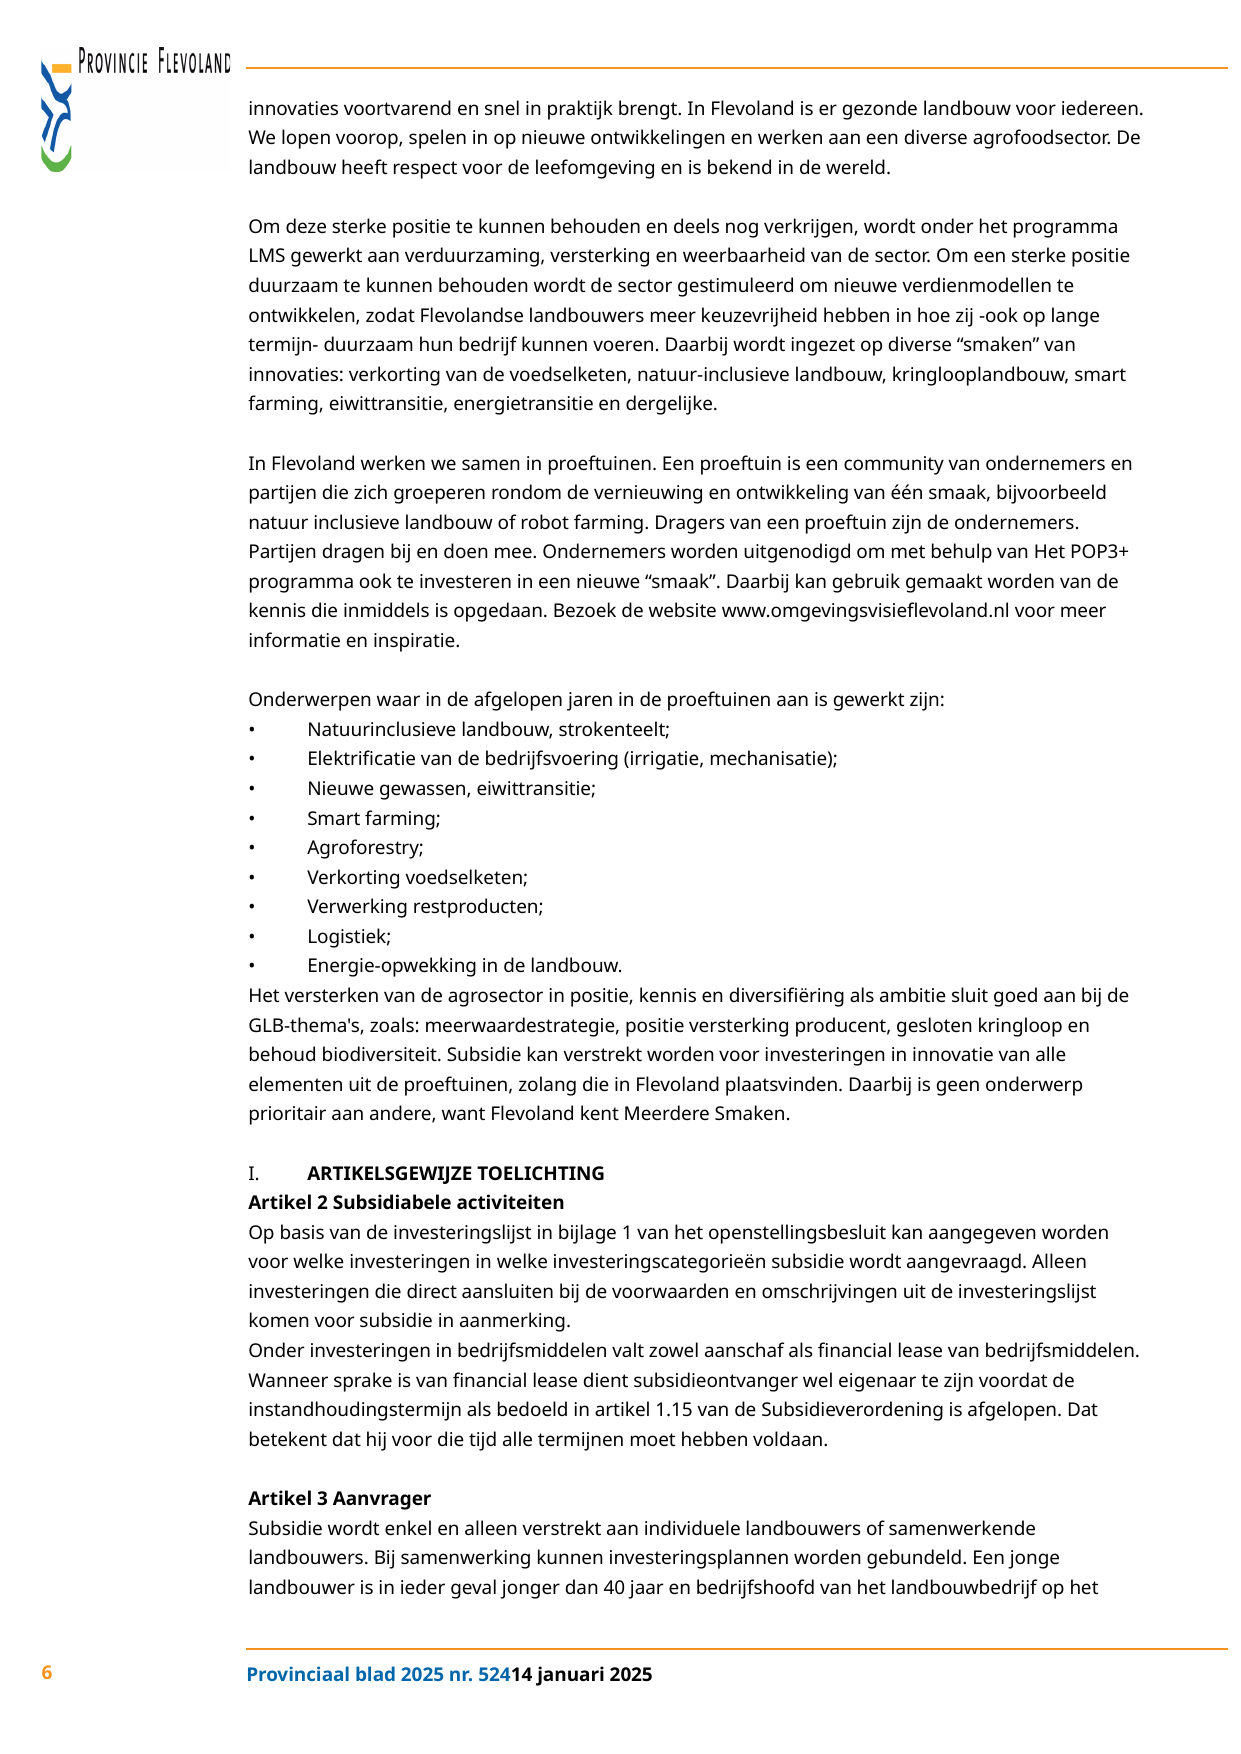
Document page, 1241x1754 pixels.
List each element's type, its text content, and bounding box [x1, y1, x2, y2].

text Onder investeringen in bedrijfsmiddelen valt zowel aanschaf als financial lease van bedrijfsmiddelen. Wanneer sprake is van financial lease dient subsidieontvanger wel eigenaar te zijn voordat de instandhoudingstermijn als bedoeld in artikel 1.15 van de Subsidieverordening is afgelopen. Dat betekent dat hij voor die tijd alle termijnen moet hebben voldaan. [248, 1337, 1152, 1452]
text Artikel 3 Aanvrager [248, 1485, 1152, 1511]
text Het versterken van de agrosector in positie, kennis en diversifiëring als ambitie sluit goed aan bij de GLB-thema's, zoals: meerwaardestrategie, positie versterking producent, gesloten kringloop en behoud biodiversiteit. Subsidie kan verstrekt worden voor investeringen in innovatie van alle elementen uit de proeftuinen, zolang die in Flevoland plaatsvinden. Daarbij is geen onderwerp prioritair aan andere, want Flevoland kent Meerdere Smaken. [248, 982, 1152, 1126]
list ARTIKELSGEWIJZE TOELICHTING [248, 1160, 1152, 1186]
text In Flevoland werken we samen in proeftuinen. Een proeftuin is een community van ondernemers en partijen die zich groeperen rondom de vernieuwing en ontwikkeling van één smaak, bijvoorbeeld natuur inclusieve landbouw of robot farming. Dragers van een proeftuin zijn de ondernemers. Partijen dragen bij en doen mee. Ondernemers worden uitgenodigd om met behulp van Het POP3+ programma ook te investeren in een nieuwe “smaak”. Daarbij kan gebruik gemaakt worden van de kennis die inmiddels is opgedaan. Bezoek de website www.omgevingsvisieflevoland.nl voor meer informatie en inspiratie. [248, 450, 1152, 653]
text Subsidie wordt enkel en alleen verstrekt aan individuele landbouwers of samenwerkende landbouwers. Bij samenwerking kunnen investeringsplannen worden gebundeld. Een jonge landbouwer is in ieder geval jonger dan 40 jaar en bedrijfshoofd van het landbouwbedrijf op het [248, 1515, 1152, 1600]
list Nieuwe gewassen, eiwittransitie; [248, 775, 1152, 801]
picture [41, 47, 231, 172]
text Artikel 2 Subsidiabele activiteiten [248, 1189, 1152, 1215]
list Energie-opwekking in de landbouw. [248, 953, 1152, 978]
text innovaties voortvarend en snel in praktijk brengt. In Flevoland is er gezonde landbouw voor iedereen. We lopen voorop, spelen in op nieuwe ontwikkelingen en werken aan een diverse agrofoodsector. De landbouw heeft respect voor de leefomgeving en is bekend in de wereld. [248, 95, 1152, 180]
list Verkorting voedselketen; [248, 864, 1152, 890]
list Elektrificatie van de bedrijfsvoering (irrigatie, mechanisatie); [248, 746, 1152, 771]
list Natuurinclusieve landbouw, strokenteelt; [248, 716, 1152, 742]
list Logistiek; [248, 923, 1152, 949]
text Om deze sterke positie te kunnen behouden en deels nog verkrijgen, wordt onder het programma LMS gewerkt aan verduurzaming, versterking en weerbaarheid van de sector. Om een sterke positie duurzaam te kunnen behouden wordt de sector gestimuleerd om nieuwe verdienmodellen te ontwikkelen, zodat Flevolandse landbouwers meer keuzevrijheid hebben in hoe zij -ook op lange termijn- duurzaam hun bedrijf kunnen voeren. Daarbij wordt ingezet op diverse “smaken” van innovaties: verkorting van de voedselketen, natuur-inclusieve landbouw, kringlooplandbouw, smart farming, eiwittransitie, energietransitie en dergelijke. [248, 213, 1152, 416]
list Agroforestry; [248, 834, 1152, 860]
text Op basis van de investeringslijst in bijlage 1 van het openstellingsbesluit kan aangegeven worden voor welke investeringen in welke investeringscategorieën subsidie wordt aangevraagd. Alleen investeringen die direct aansluiten bij de voorwaarden en omschrijvingen uit de investeringslijst komen voor subsidie in aanmerking. [248, 1219, 1152, 1333]
list Verwerking restproducten; [248, 893, 1152, 919]
list Smart farming; [248, 805, 1152, 831]
text Onderwerpen waar in de afgelopen jaren in de proeftuinen aan is gewerkt zijn: [248, 686, 1152, 712]
